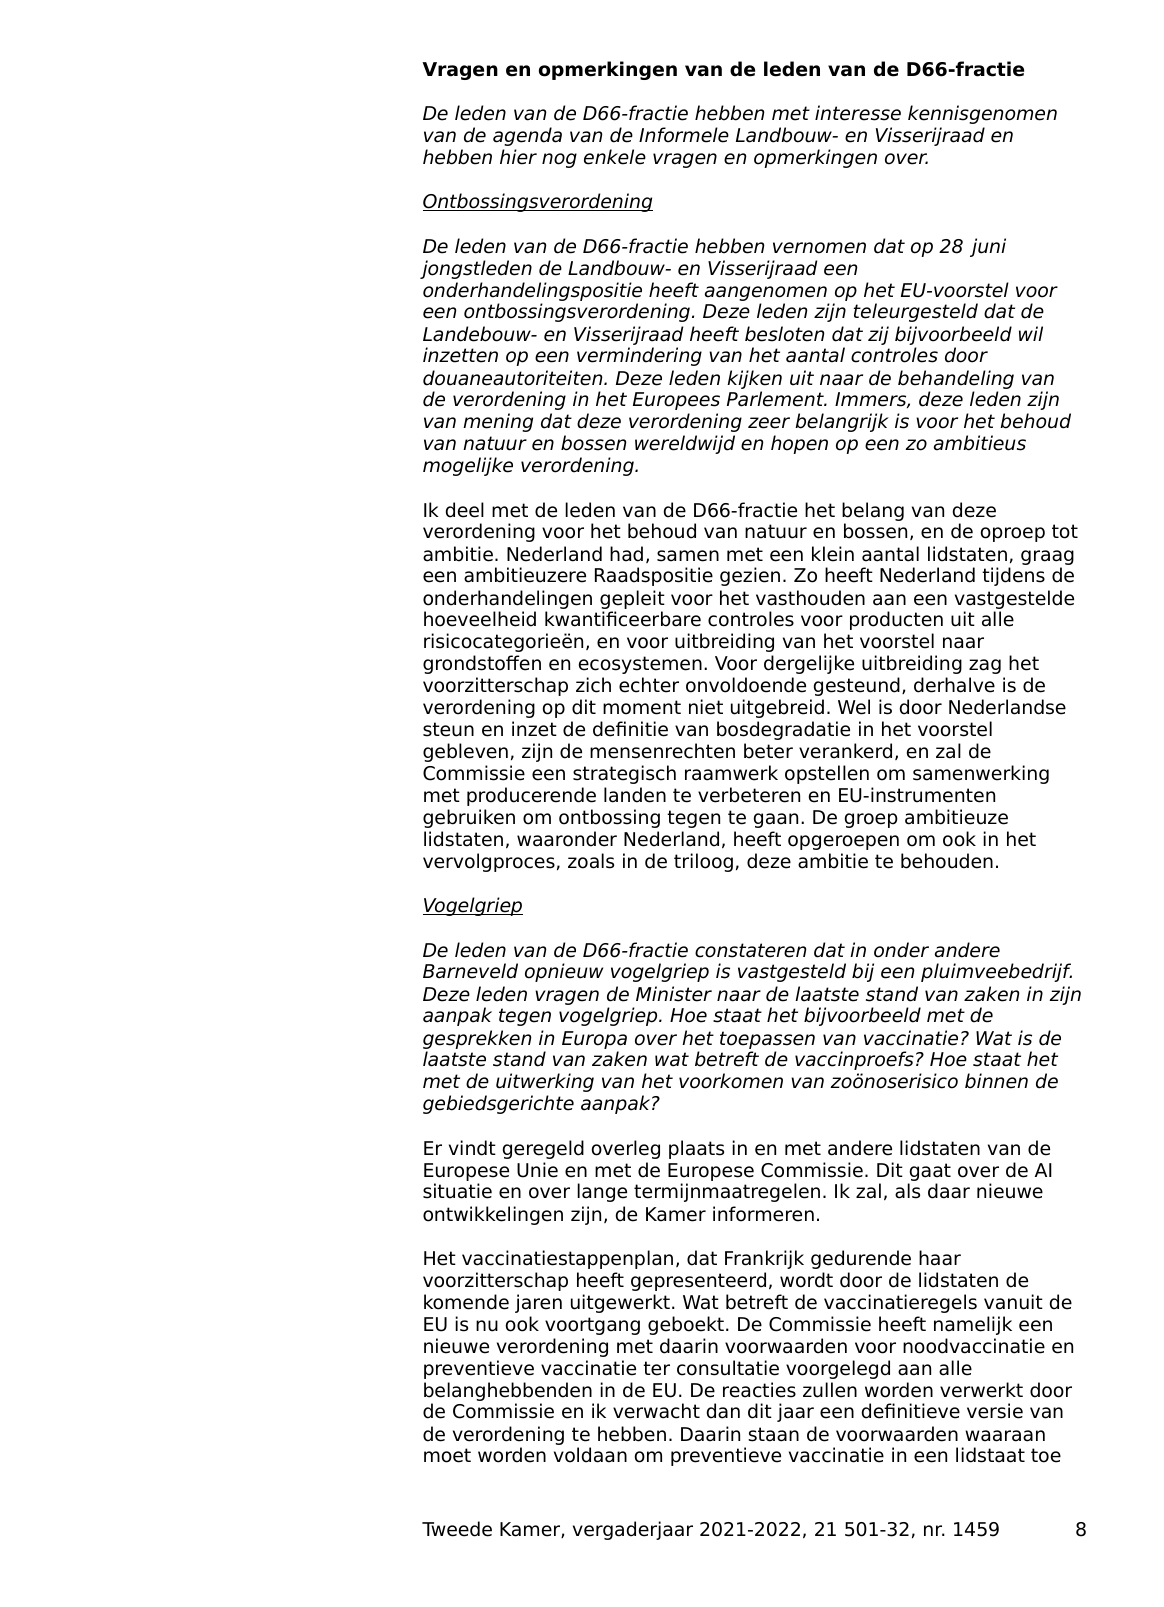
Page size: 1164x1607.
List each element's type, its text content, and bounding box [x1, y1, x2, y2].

text De leden van de D66-fractie hebben vernomen dat op 28 juni jongstleden de Landbouw- en Visserijraad een onderhandelingspositie heeft aangenomen op het EU-voorstel voor een ontbossingsverordening. Deze leden zijn teleurgesteld dat de Landebouw- en Visserijraad heeft besloten dat zij bijvoorbeeld wil inzetten op een vermindering van het aantal controles door douaneautoriteiten. Deze leden kijken uit naar de behandeling van de verordening in het Europees Parlement. Immers, deze leden zijn van mening dat deze verordening zeer belangrijk is voor het behoud van natuur en bossen wereldwijd en hopen op een zo ambitieus mogelijke verordening. [422, 236, 1087, 477]
text De leden van de D66-fractie constateren dat in onder andere Barneveld opnieuw vogelgriep is vastgesteld bij een pluimveebedrijf. Deze leden vragen de Minister naar de laatste stand van zaken in zijn aanpak tegen vogelgriep. Hoe staat het bijvoorbeeld met de gesprekken in Europa over het toepassen van vaccinatie? Wat is de laatste stand van zaken wat betreft de vaccinproefs? Hoe staat het met de uitwerking van het voorkomen van zoönoserisico binnen de gebiedsgerichte aanpak? [422, 939, 1087, 1115]
subtitle Vogelgriep [422, 895, 1087, 917]
text Er vindt geregeld overleg plaats in en met andere lidstaten van de Europese Unie en met de Europese Commissie. Dit gaat over de AI situatie en over lange termijnmaatregelen. Ik zal, als daar nieuwe ontwikkelingen zijn, de Kamer informeren. [422, 1137, 1087, 1225]
text De leden van de D66-fractie hebben met interesse kennisgenomen van de agenda van de Informele Landbouw- en Visserijraad en hebben hier nog enkele vragen en opmerkingen over. [422, 103, 1087, 169]
subtitle Ontbossingsverordening [422, 191, 1087, 213]
text Ik deel met de leden van de D66-fractie het belang van deze verordening voor het behoud van natuur en bossen, en de oproep tot ambitie. Nederland had, samen met een klein aantal lidstaten, graag een ambitieuzere Raadspositie gezien. Zo heeft Nederland tijdens de onderhandelingen gepleit voor het vasthouden aan een vastgestelde hoeveelheid kwantificeerbare controles voor producten uit alle risicocategorieën, en voor uitbreiding van het voorstel naar grondstoffen en ecosystemen. Voor dergelijke uitbreiding zag het voorzitterschap zich echter onvoldoende gesteund, derhalve is de verordening op dit moment niet uitgebreid. Wel is door Nederlandse steun en inzet de definitie van bosdegradatie in het voorstel gebleven, zijn de mensenrechten beter verankerd, en zal de Commissie een strategisch raamwerk opstellen om samenwerking met producerende landen te verbeteren en EU-instrumenten gebruiken om ontbossing tegen te gaan. De groep ambitieuze lidstaten, waaronder Nederland, heeft opgeroepen om ook in het vervolgproces, zoals in de triloog, deze ambitie te behouden. [422, 499, 1087, 873]
text Het vaccinatiestappenplan, dat Frankrijk gedurende haar voorzitterschap heeft gepresenteerd, wordt door de lidstaten de komende jaren uitgewerkt. Wat betreft de vaccinatieregels vanuit de EU is nu ook voortgang geboekt. De Commissie heeft namelijk een nieuwe verordening met daarin voorwaarden voor noodvaccinatie en preventieve vaccinatie ter consultatie voorgelegd aan alle belanghebbenden in de EU. De reacties zullen worden verwerkt door de Commissie en ik verwacht dan dit jaar een definitieve versie van de verordening te hebben. Daarin staan de voorwaarden waaraan moet worden voldaan om preventieve vaccinatie in een lidstaat toe [422, 1248, 1087, 1467]
subtitle Vragen en opmerkingen van de leden van de D66-fractie [422, 59, 1087, 81]
